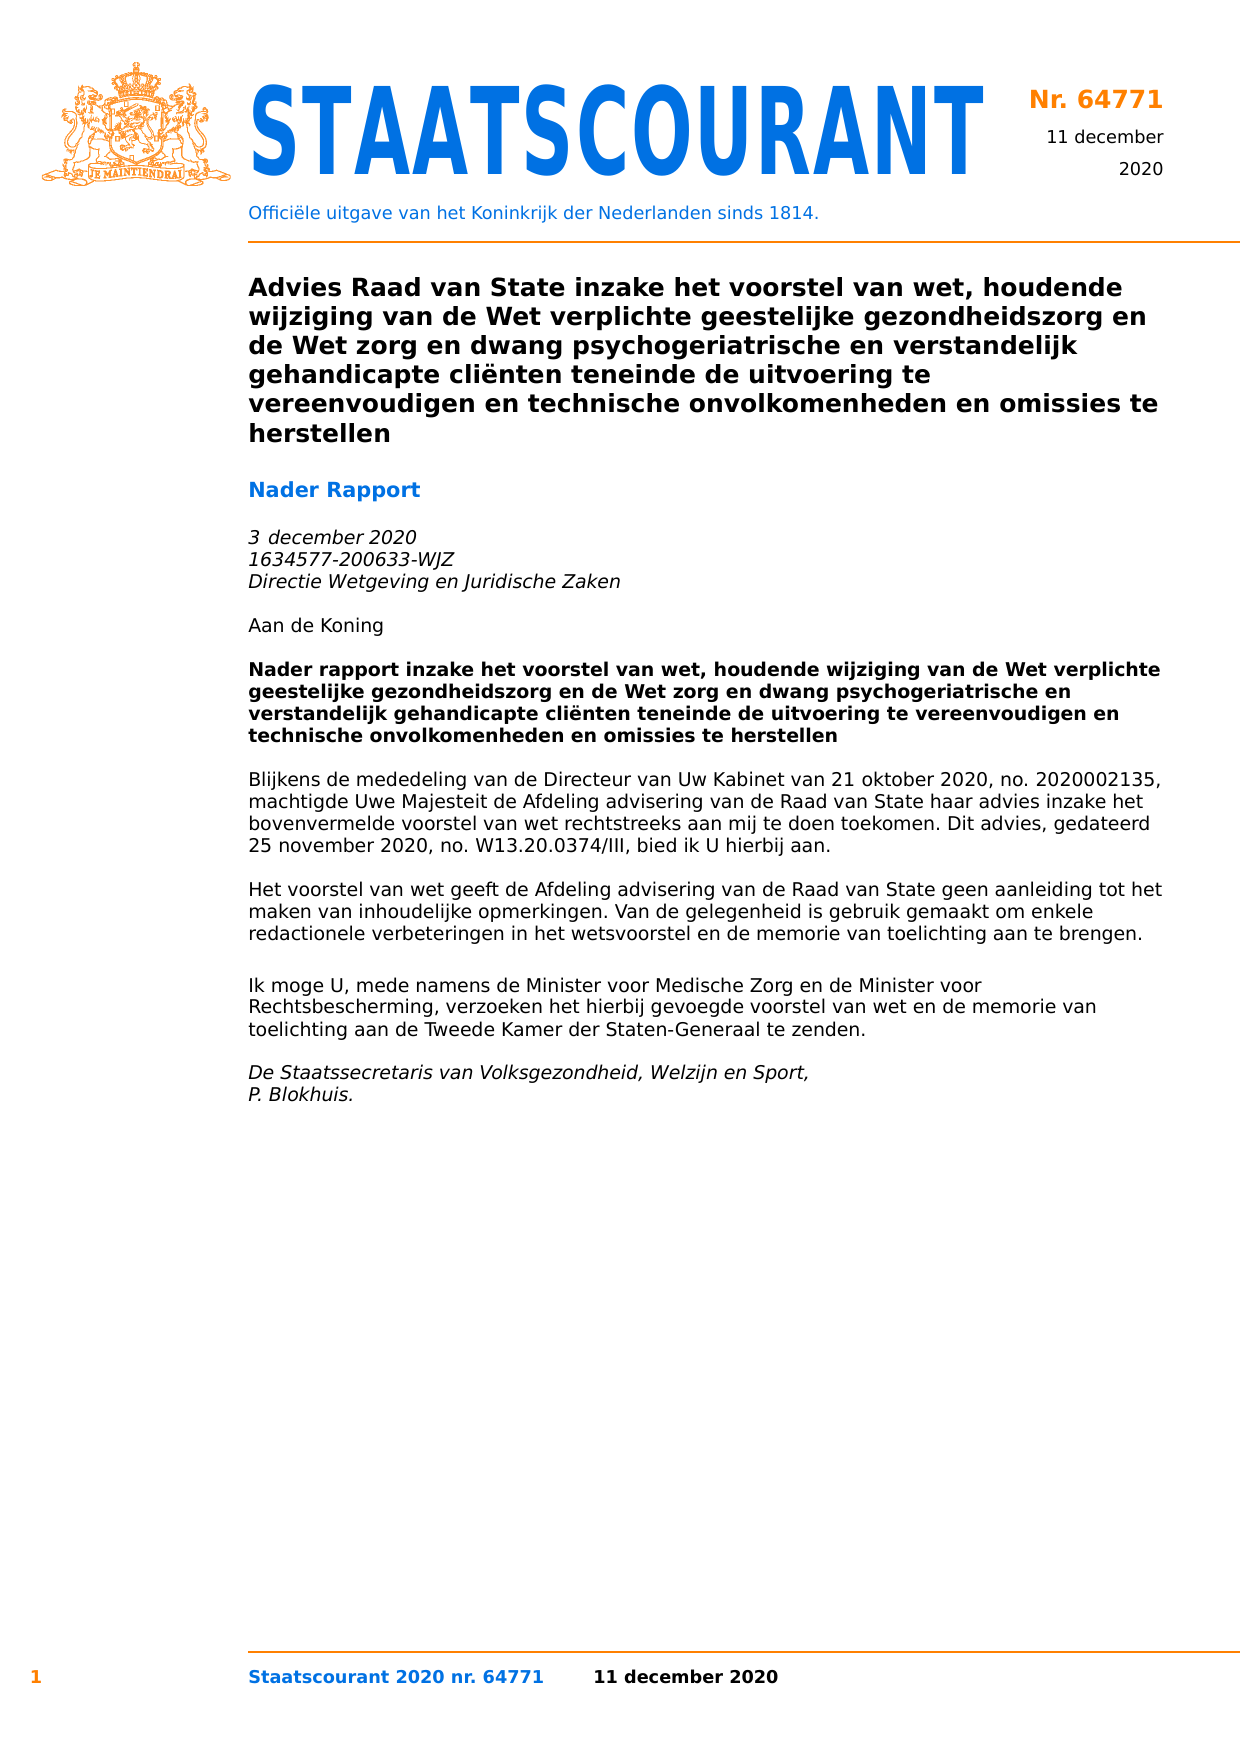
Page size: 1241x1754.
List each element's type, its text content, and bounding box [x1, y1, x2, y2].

text De Staatssecretaris van Volksgezondheid, Welzijn en Sport, P. Blokhuis. [248, 1062, 1163, 1106]
table_cell 11 december [998, 121, 1240, 153]
text Aan de Koning [248, 615, 1163, 637]
text Blijkens de mededeling van de Directeur van Uw Kabinet van 21 oktober 2020, no. 2020002135, machtigde Uwe Majesteit de Afdeling advisering van de Raad van State haar advies inzake het bovenvermelde voorstel van wet rechtstreeks aan mij te doen toekomen. Dit advies, gedateerd 25 november 2020, no. W13.20.0374/III, bied ik U hierbij aan. [248, 769, 1163, 857]
picture [41, 62, 231, 186]
table_cell 2020 [998, 153, 1240, 203]
table_header Nr. 64771 [998, 62, 1240, 121]
text Ik moge U, mede namens de Minister voor Medische Zorg en de Minister voor Rechtsbescherming, verzoeken het hierbij gevoegde voorstel van wet en de memorie van toelichting aan de Tweede Kamer der Staten-Generaal te zenden. [248, 974, 1163, 1040]
text 3 december 2020 [248, 527, 1163, 549]
subtitle Nader Rapport [248, 478, 1163, 502]
text Nader rapport inzake het voorstel van wet, houdende wijziging van de Wet verplichte geestelijke gezondheidszorg en de Wet zorg en dwang psychogeriatrische en verstandelijk gehandicapte cliënten teneinde de uitvoering te vereenvoudigen en technische onvolkomenheden en omissies te herstellen [248, 659, 1163, 747]
table_header STAATSCOURANT [248, 62, 998, 203]
table_cell Officiële uitgave van het Koninkrijk der Nederlanden sinds 1814. [248, 203, 1240, 241]
table_header [25, 62, 248, 241]
text Directie Wetgeving en Juridische Zaken [248, 571, 1163, 593]
text 1634577-200633-WJZ [248, 549, 1163, 571]
subtitle Advies Raad van State inzake het voorstel van wet, houdende wijziging van de Wet verplichte geestelijke gezondheidszorg en de Wet zorg en dwang psychogeriatrische en verstandelijk gehandicapte cliënten teneinde de uitvoering te vereenvoudigen en technische onvolkomenheden en omissies te herstellen [248, 273, 1163, 448]
text Het voorstel van wet geeft de Afdeling advisering van de Raad van State geen aanleiding tot het maken van inhoudelijke opmerkingen. Van de gelegenheid is gebruik gemaakt om enkele redactionele verbeteringen in het wetsvoorstel en de memorie van toelichting aan te brengen. [248, 878, 1163, 944]
